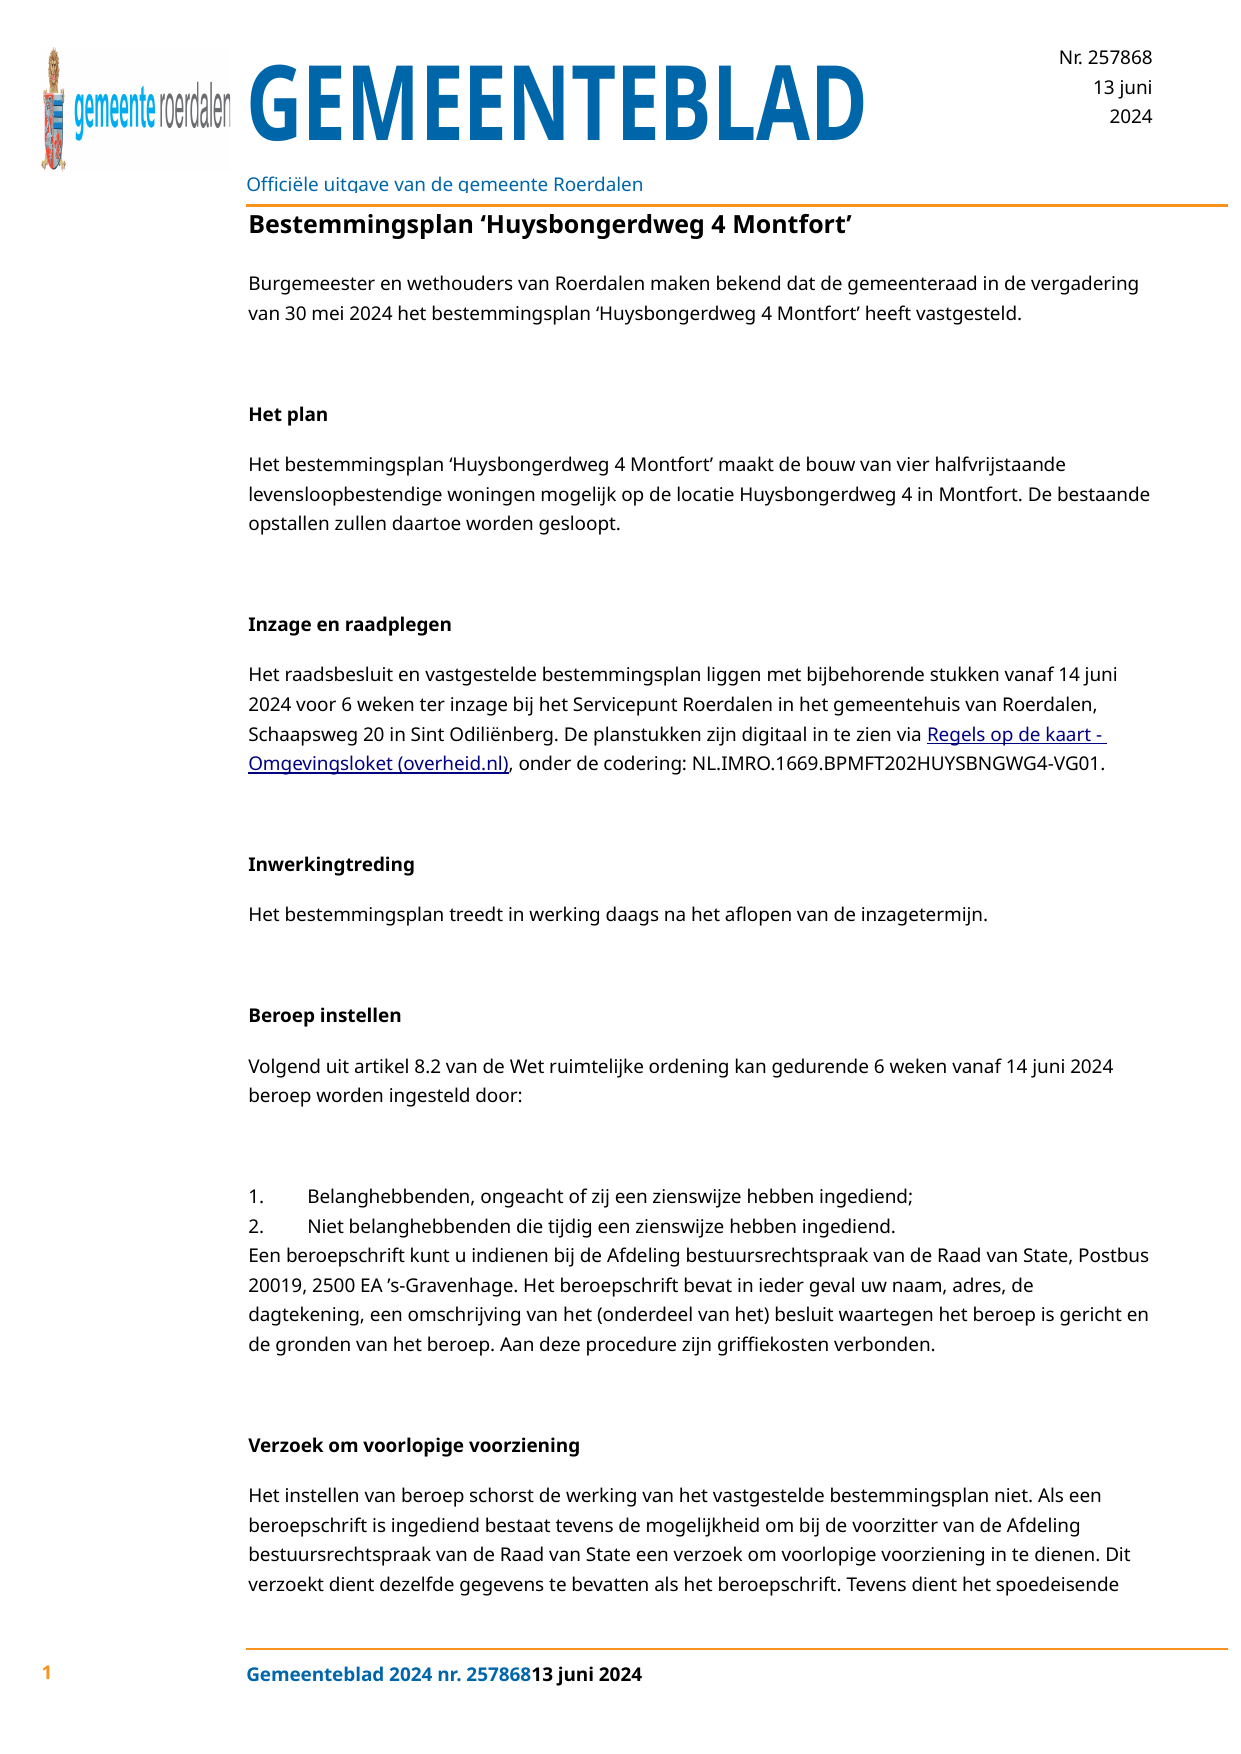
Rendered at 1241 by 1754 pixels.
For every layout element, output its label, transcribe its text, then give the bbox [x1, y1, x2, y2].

text Burgemeester en wethouders van Roerdalen maken bekend dat de gemeenteraad in de vergadering van 30 mei 2024 het bestemmingsplan ‘Huysbongerdweg 4 Montfort’ heeft vastgesteld. [248, 270, 1152, 326]
text Inwerkingtreding [248, 851, 1152, 877]
text Het bestemmingsplan treedt in werking daags na het aflopen van de inzagetermijn. [248, 902, 1152, 927]
text Het instellen van beroep schorst de werking van het vastgestelde bestemmingsplan niet. Als een beroepschrift is ingediend bestaat tevens de mogelijkheid om bij de voorzitter van de Afdeling bestuursrechtspraak van de Raad van State een verzoek om voorlopige voorziening in te dienen. Dit verzoekt dient dezelfde gegevens te bevatten als het beroepschrift. Tevens dient het spoedeisende [248, 1482, 1152, 1597]
text Bestemmingsplan ‘Huysbongerdweg 4 Montfort’ [248, 207, 1152, 241]
text Het plan [248, 401, 1152, 426]
picture [41, 47, 231, 172]
text Verzoek om voorlopige voorziening [248, 1432, 1152, 1458]
text Het raadsbesluit en vastgestelde bestemmingsplan liggen met bijbehorende stukken vanaf 14 juni 2024 voor 6 weken ter inzage bij het Servicepunt Roerdalen in het gemeentehuis van Roerdalen, Schaapsweg 20 in Sint Odiliënberg. De planstukken zijn digitaal in te zien via Regels op de kaart - Omgevingsloket (overheid.nl), onder de codering: NL.IMRO.1669.BPMFT202HUYSBNGWG4-VG01. [248, 662, 1152, 776]
text Volgend uit artikel 8.2 van de Wet ruimtelijke ordening kan gedurende 6 weken vanaf 14 juni 2024 beroep worden ingesteld door: [248, 1053, 1152, 1108]
list Niet belanghebbenden die tijdig een zienswijze hebben ingediend. [248, 1213, 1152, 1238]
text Inzage en raadplegen [248, 611, 1152, 637]
text Het bestemmingsplan ‘Huysbongerdweg 4 Montfort’ maakt de bouw van vier halfvrijstaande levensloopbestendige woningen mogelijk op de locatie Huysbongerdweg 4 in Montfort. De bestaande opstallen zullen daartoe worden gesloopt. [248, 451, 1152, 536]
text Een beroepschrift kunt u indienen bij de Afdeling bestuursrechtspraak van de Raad van State, Postbus 20019, 2500 EA ’s-Gravenhage. Het beroepschrift bevat in ieder geval uw naam, adres, de dagtekening, een omschrijving van het (onderdeel van het) besluit waartegen het beroep is gericht en de gronden van het beroep. Aan deze procedure zijn griffiekosten verbonden. [248, 1242, 1152, 1357]
list Belanghebbenden, ongeacht of zij een zienswijze hebben ingediend; [248, 1183, 1152, 1209]
text Beroep instellen [248, 1002, 1152, 1028]
